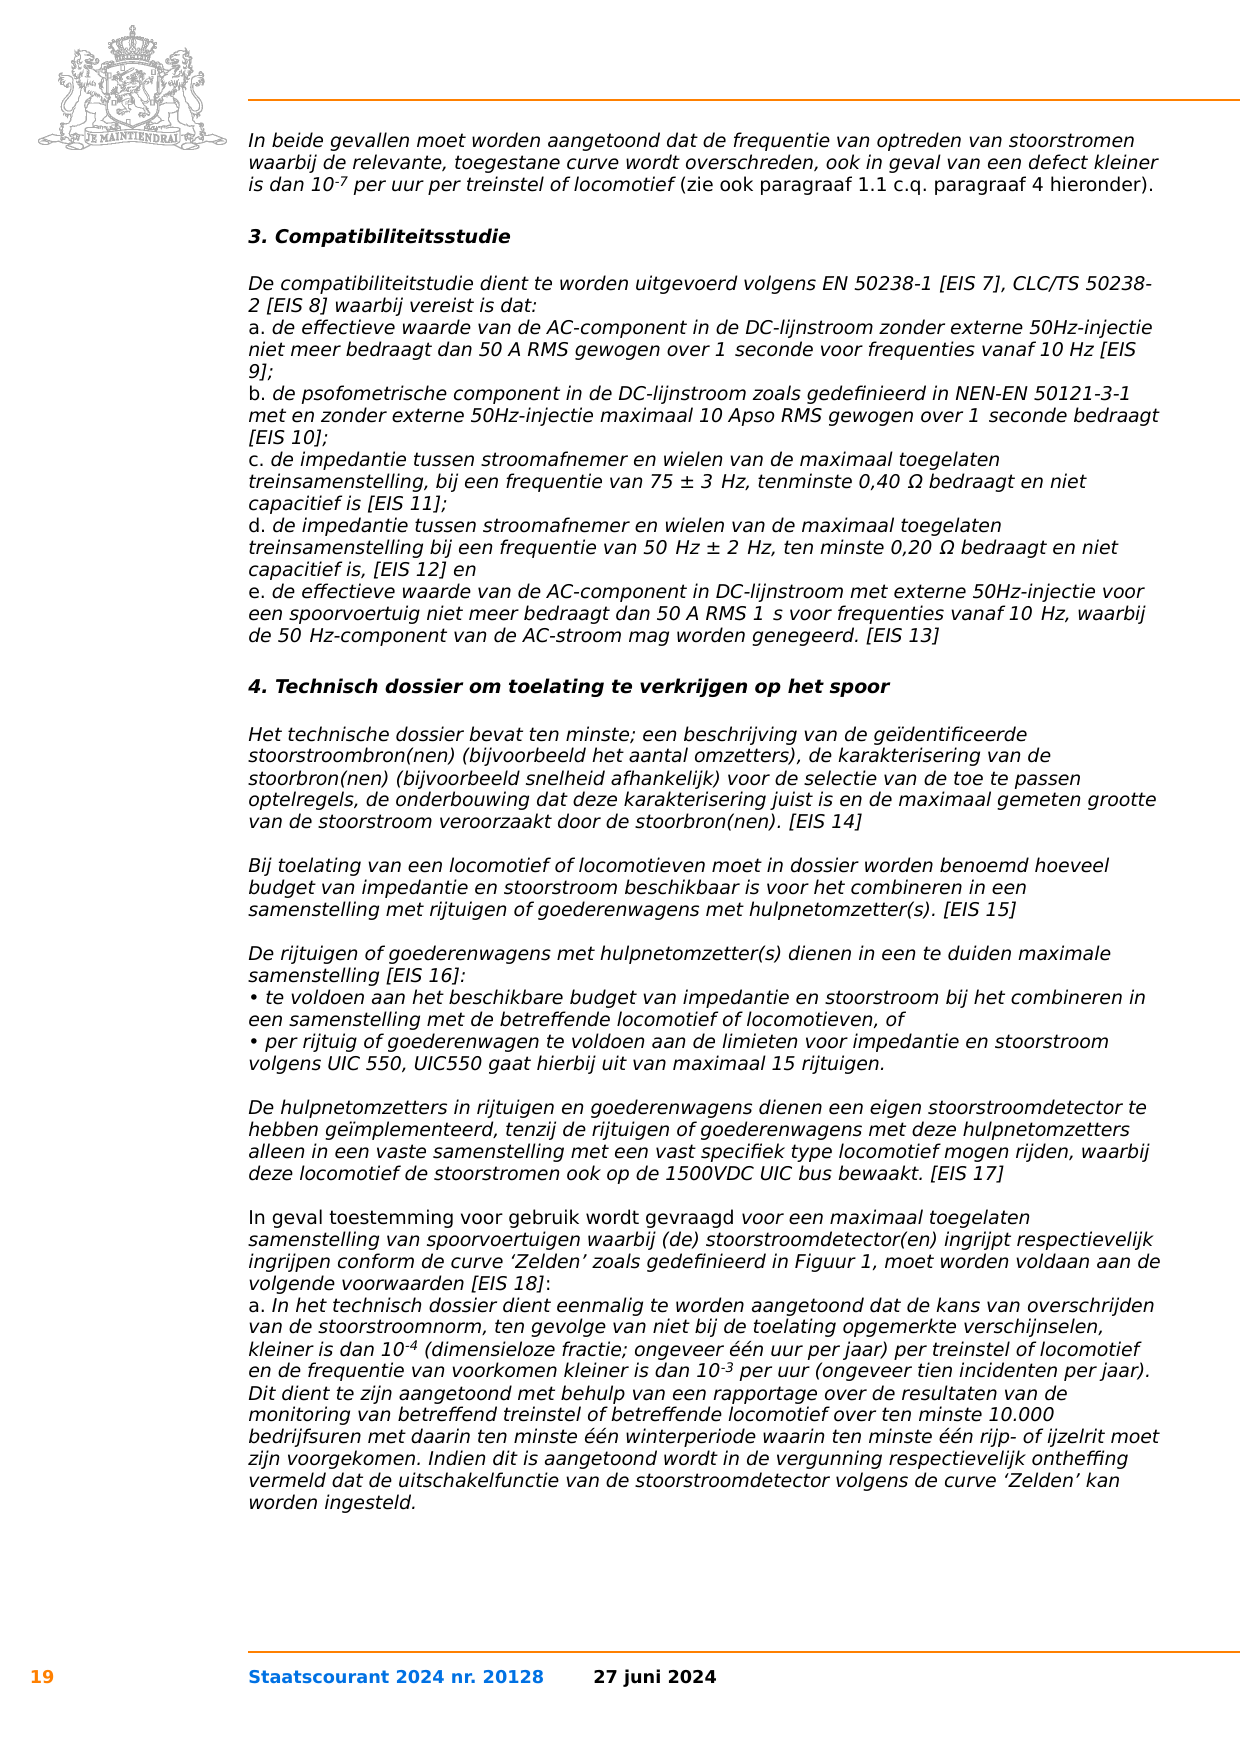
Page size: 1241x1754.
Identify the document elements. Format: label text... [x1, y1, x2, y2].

text a. de effectieve waarde van de AC-component in de DC-lijnstroom zonder externe 50Hz-injectie niet meer bedraagt dan 50 A RMS gewogen over 1 seconde voor frequenties vanaf 10 Hz [EIS 9]; [248, 317, 1163, 383]
text In beide gevallen moet worden aangetoond dat de frequentie van optreden van stoorstromen waarbij de relevante, toegestane curve wordt overschreden, ook in geval van een defect kleiner is dan 10-7 per uur per treinstel of locomotief (zie ook paragraaf 1.1 c.q. paragraaf 4 hieronder). [248, 130, 1163, 196]
text Het technische dossier bevat ten minste; een beschrijving van de geïdentificeerde stoorstroombron(nen) (bijvoorbeeld het aantal omzetters), de karakterisering van de stoorbron(nen) (bijvoorbeeld snelheid afhankelijk) voor de selectie van de toe te passen optelregels, de onderbouwing dat deze karakterisering juist is en de maximaal gemeten grootte van de stoorstroom veroorzaakt door de stoorbron(nen). [EIS 14] [248, 723, 1163, 833]
picture [38, 25, 227, 150]
text a. In het technisch dossier dient eenmalig te worden aangetoond dat de kans van overschrijden van de stoorstroomnorm, ten gevolge van niet bij de toelating opgemerkte verschijnselen, kleiner is dan 10-4 (dimensieloze fractie; ongeveer één uur per jaar) per treinstel of locomotief en de frequentie van voorkomen kleiner is dan 10-3 per uur (ongeveer tien incidenten per jaar). Dit dient te zijn aangetoond met behulp van een rapportage over de resultaten van de monitoring van betreffend treinstel of betreffende locomotief over ten minste 10.000 bedrijfsuren met daarin ten minste één winterperiode waarin ten minste één rijp- of ijzelrit moet zijn voorgekomen. Indien dit is aangetoond wordt in de vergunning respectievelijk ontheffing vermeld dat de uitschakelfunctie van de stoorstroomdetector volgens de curve ‘Zelden’ kan worden ingesteld. [248, 1294, 1163, 1514]
text e. de effectieve waarde van de AC-component in DC-lijnstroom met externe 50Hz-injectie voor een spoorvoertuig niet meer bedraagt dan 50 A RMS 1 s voor frequenties vanaf 10 Hz, waarbij de 50 Hz-component van de AC-stroom mag worden genegeerd. [EIS 13] [248, 581, 1163, 646]
text • te voldoen aan het beschikbare budget van impedantie en stoorstroom bij het combineren in een samenstelling met de betreffende locomotief of locomotieven, of [248, 987, 1163, 1031]
text De hulpnetomzetters in rijtuigen en goederenwagens dienen een eigen stoorstroomdetector te hebben geïmplementeerd, tenzij de rijtuigen of goederenwagens met deze hulpnetomzetters alleen in een vaste samenstelling met een vast specifiek type locomotief mogen rijden, waarbij deze locomotief de stoorstromen ook op de 1500VDC UIC bus bewaakt. [EIS 17] [248, 1097, 1163, 1185]
text • per rijtuig of goederenwagen te voldoen aan de limieten voor impedantie en stoorstroom volgens UIC 550, UIC550 gaat hierbij uit van maximaal 15 rijtuigen. [248, 1031, 1163, 1075]
text De compatibiliteitstudie dient te worden uitgevoerd volgens EN 50238-1 [EIS 7], CLC/TS 50238-2 [EIS 8] waarbij vereist is dat: [248, 273, 1163, 317]
text c. de impedantie tussen stroomafnemer en wielen van de maximaal toegelaten treinsamenstelling, bij een frequentie van 75 ± 3 Hz, tenminste 0,40 Ω bedraagt en niet capacitief is [EIS 11]; [248, 449, 1163, 514]
text Bij toelating van een locomotief of locomotieven moet in dossier worden benoemd hoeveel budget van impedantie en stoorstroom beschikbaar is voor het combineren in een samenstelling met rijtuigen of goederenwagens met hulpnetomzetter(s). [EIS 15] [248, 855, 1163, 921]
text b. de psofometrische component in de DC-lijnstroom zoals gedefinieerd in NEN-EN 50121-3-1 met en zonder externe 50Hz-injectie maximaal 10 Apso RMS gewogen over 1 seconde bedraagt [EIS 10]; [248, 383, 1163, 449]
text d. de impedantie tussen stroomafnemer en wielen van de maximaal toegelaten treinsamenstelling bij een frequentie van 50 Hz ± 2 Hz, ten minste 0,20 Ω bedraagt en niet capacitief is, [EIS 12] en [248, 514, 1163, 581]
subtitle 4. Technisch dossier om toelating te verkrijgen op het spoor [248, 676, 1163, 698]
text De rijtuigen of goederenwagens met hulpnetomzetter(s) dienen in een te duiden maximale samenstelling [EIS 16]: [248, 943, 1163, 987]
subtitle 3. Compatibiliteitsstudie [248, 226, 1163, 248]
text In geval toestemming voor gebruik wordt gevraagd voor een maximaal toegelaten samenstelling van spoorvoertuigen waarbij (de) stoorstroomdetector(en) ingrijpt respectievelijk ingrijpen conform de curve ‘Zelden’ zoals gedefinieerd in Figuur 1, moet worden voldaan aan de volgende voorwaarden [EIS 18]: [248, 1207, 1163, 1294]
